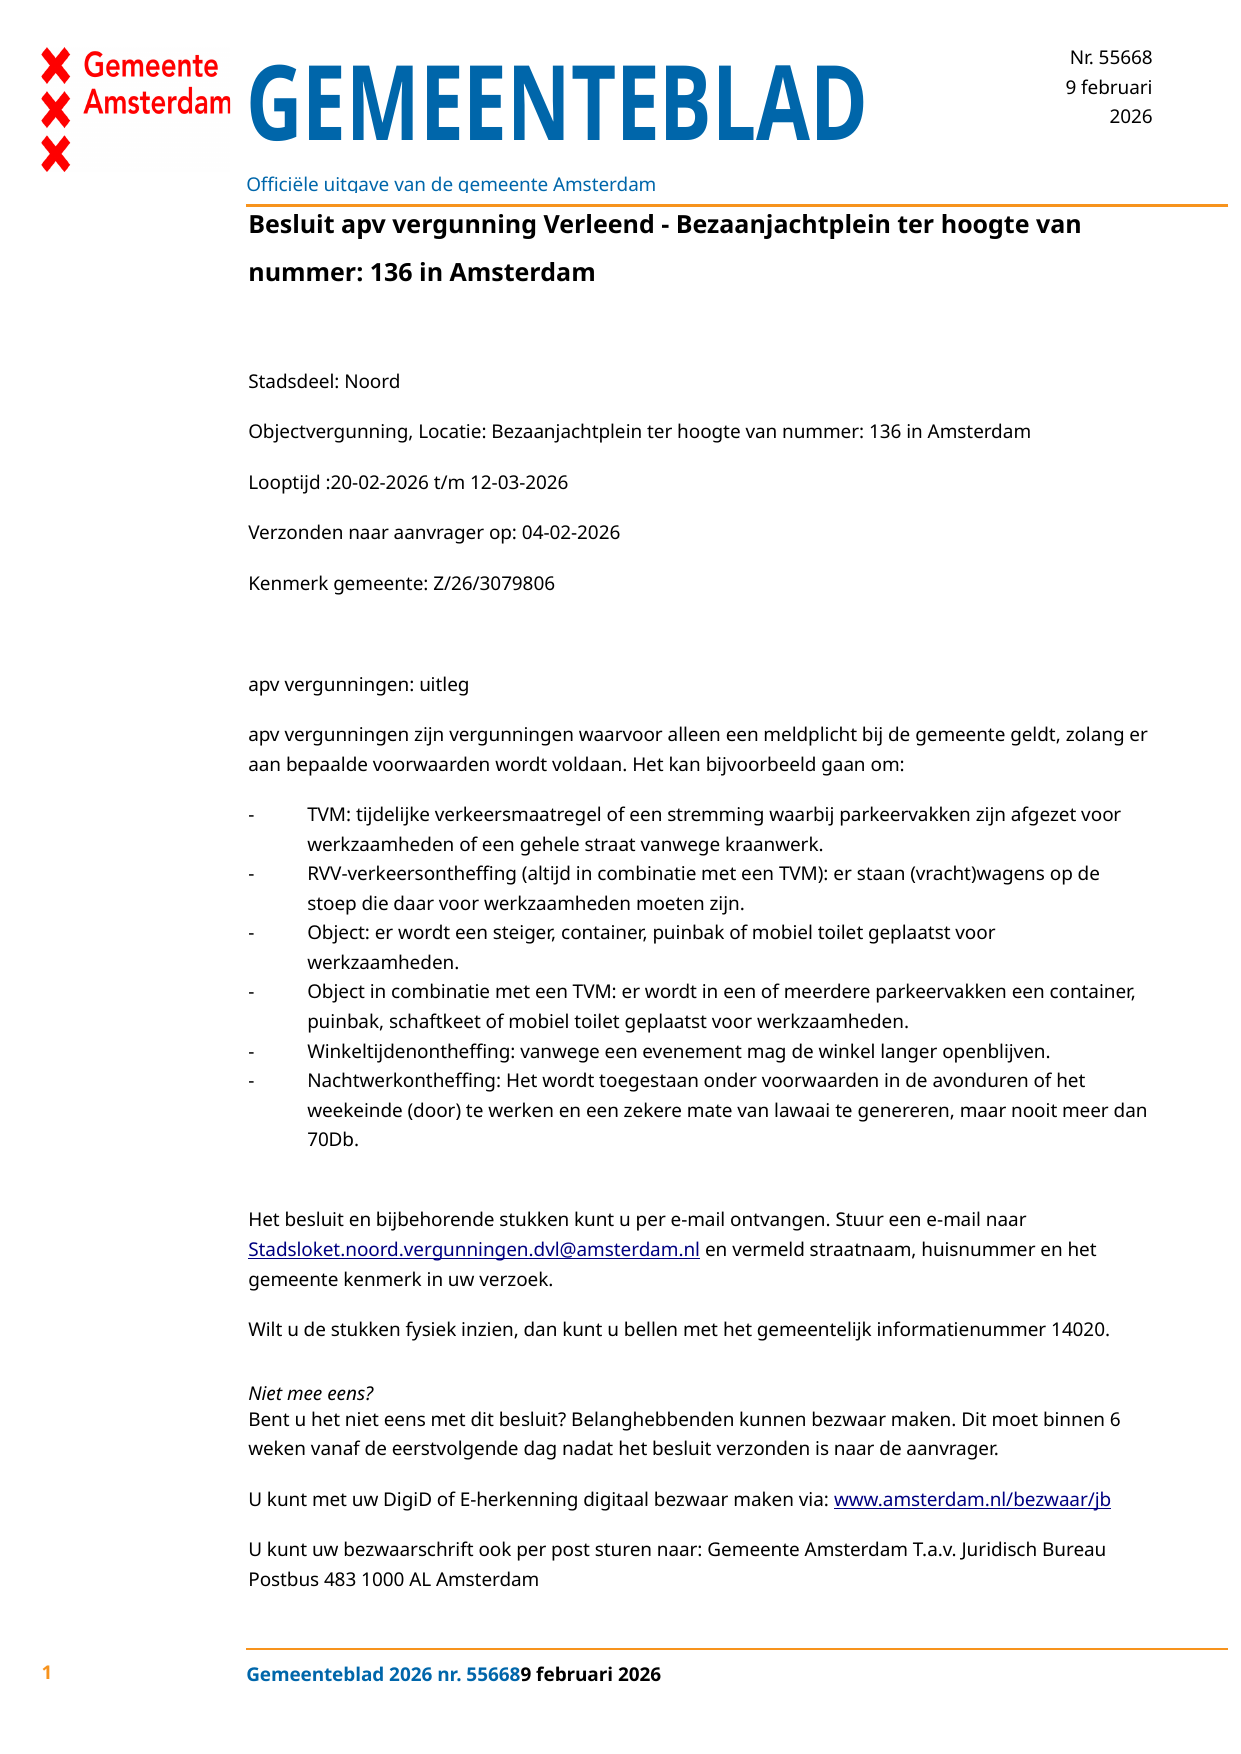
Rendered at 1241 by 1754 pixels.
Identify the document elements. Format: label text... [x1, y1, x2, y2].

text Niet mee eens? [248, 1380, 1152, 1406]
text Besluit apv vergunning Verleend - Bezaanjachtplein ter hoogte van nummer: 136 in Amsterdam [248, 207, 1152, 288]
list RVV-verkeersontheffing (altijd in combinatie met een TVM): er staan (vracht)wagens op de stoep die daar voor werkzaamheden moeten zijn. [248, 860, 1152, 916]
text Wilt u de stukken fysiek inzien, dan kunt u bellen met het gemeentelijk informatienummer 14020. [248, 1316, 1152, 1342]
text apv vergunningen: uitleg [248, 671, 1152, 697]
list Object: er wordt een steiger, container, puinbak of mobiel toilet geplaatst voor werkzaamheden. [248, 919, 1152, 975]
text Stadsdeel: Noord [248, 368, 1152, 394]
text Objectvergunning, Locatie: Bezaanjachtplein ter hoogte van nummer: 136 in Amsterdam [248, 419, 1152, 444]
text Verzonden naar aanvrager op: 04-02-2026 [248, 519, 1152, 545]
text apv vergunningen zijn vergunningen waarvoor alleen een meldplicht bij de gemeente geldt, zolang er aan bepaalde voorwaarden wordt voldaan. Het kan bijvoorbeeld gaan om: [248, 721, 1152, 777]
text Het besluit en bijbehorende stukken kunt u per e-mail ontvangen. Stuur een e-mail naar Stadsloket.noord.vergunningen.dvl@amsterdam.nl en vermeld straatnaam, huisnummer en het gemeente kenmerk in uw verzoek. [248, 1207, 1152, 1292]
text Bent u het niet eens met dit besluit? Belanghebbenden kunnen bezwaar maken. Dit moet binnen 6 weken vanaf de eerstvolgende dag nadat het besluit verzonden is naar de aanvrager. [248, 1406, 1152, 1461]
text Kenmerk gemeente: Z/26/3079806 [248, 570, 1152, 596]
list TVM: tijdelijke verkeersmaatregel of een stremming waarbij parkeervakken zijn afgezet voor werkzaamheden of een gehele straat vanwege kraanwerk. [248, 801, 1152, 857]
text U kunt uw bezwaarschrift ook per post sturen naar: Gemeente Amsterdam T.a.v. Juridisch Bureau Postbus 483 1000 AL Amsterdam [248, 1536, 1152, 1592]
text Looptijd :20-02-2026 t/m 12-03-2026 [248, 469, 1152, 495]
list Object in combinatie met een TVM: er wordt in een of meerdere parkeervakken een container, puinbak, schaftkeet of mobiel toilet geplaatst voor werkzaamheden. [248, 979, 1152, 1034]
text U kunt met uw DigiD of E-herkenning digitaal bezwaar maken via: www.amsterdam.nl/bezwaar/jb [248, 1486, 1152, 1512]
list Nachtwerkontheffing: Het wordt toegestaan onder voorwaarden in de avonduren of het weekeinde (door) te werken en een zekere mate van lawaai te genereren, maar nooit meer dan 70Db. [248, 1067, 1152, 1152]
list Winkeltijdenontheffing: vanwege een evenement mag de winkel langer openblijven. [248, 1038, 1152, 1064]
picture [41, 47, 231, 172]
